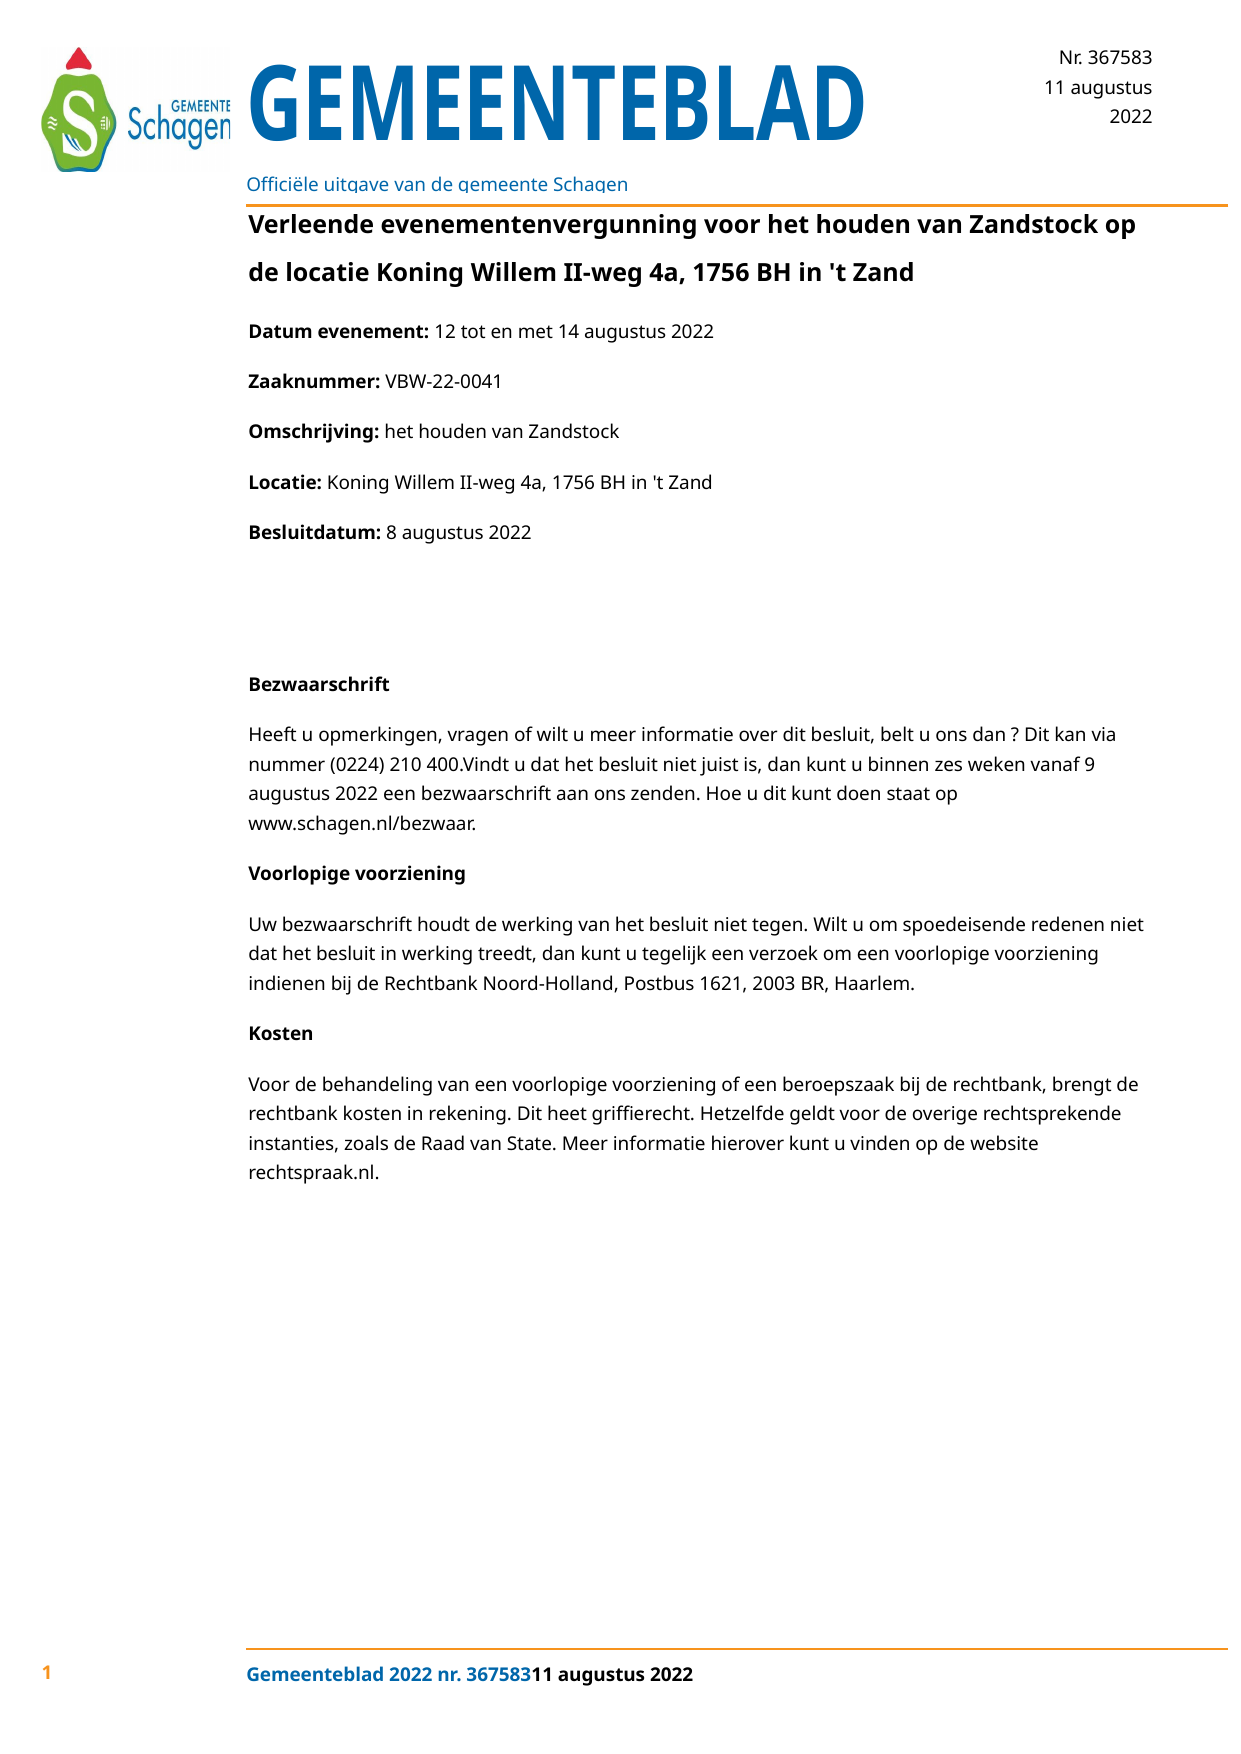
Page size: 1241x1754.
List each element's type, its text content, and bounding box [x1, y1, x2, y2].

text Zaaknummer: VBW-22-0041 [248, 368, 1152, 394]
text Uw bezwaarschrift houdt de werking van het besluit niet tegen. Wilt u om spoedeisende redenen niet dat het besluit in werking treedt, dan kunt u tegelijk een verzoek om een voorlopige voorziening indienen bij de Rechtbank Noord-Holland, Postbus 1621, 2003 BR, Haarlem. [248, 911, 1152, 996]
text Besluitdatum: 8 augustus 2022 [248, 519, 1152, 545]
text Bezwaarschrift [248, 671, 1152, 697]
text Locatie: Koning Willem II-weg 4a, 1756 BH in 't Zand [248, 469, 1152, 495]
text Voor de behandeling van een voorlopige voorziening of een beroepszaak bij de rechtbank, brengt de rechtbank kosten in rekening. Dit heet griffierecht. Hetzelfde geldt voor de overige rechtsprekende instanties, zoals de Raad van State. Meer informatie hierover kunt u vinden op de website rechtspraak.nl. [248, 1071, 1152, 1185]
text Kosten [248, 1020, 1152, 1046]
picture [41, 47, 231, 172]
text Verleende evenementenvergunning voor het houden van Zandstock op de locatie Koning Willem II-weg 4a, 1756 BH in 't Zand [248, 207, 1152, 288]
text Datum evenement: 12 tot en met 14 augustus 2022 [248, 318, 1152, 344]
text Heeft u opmerkingen, vragen of wilt u meer informatie over dit besluit, belt u ons dan ? Dit kan via nummer (0224) 210 400.Vindt u dat het besluit niet juist is, dan kunt u binnen zes weken vanaf 9 augustus 2022 een bezwaarschrift aan ons zenden. Hoe u dit kunt doen staat op www.schagen.nl/bezwaar. [248, 721, 1152, 836]
text Omschrijving: het houden van Zandstock [248, 419, 1152, 444]
text Voorlopige voorziening [248, 860, 1152, 886]
